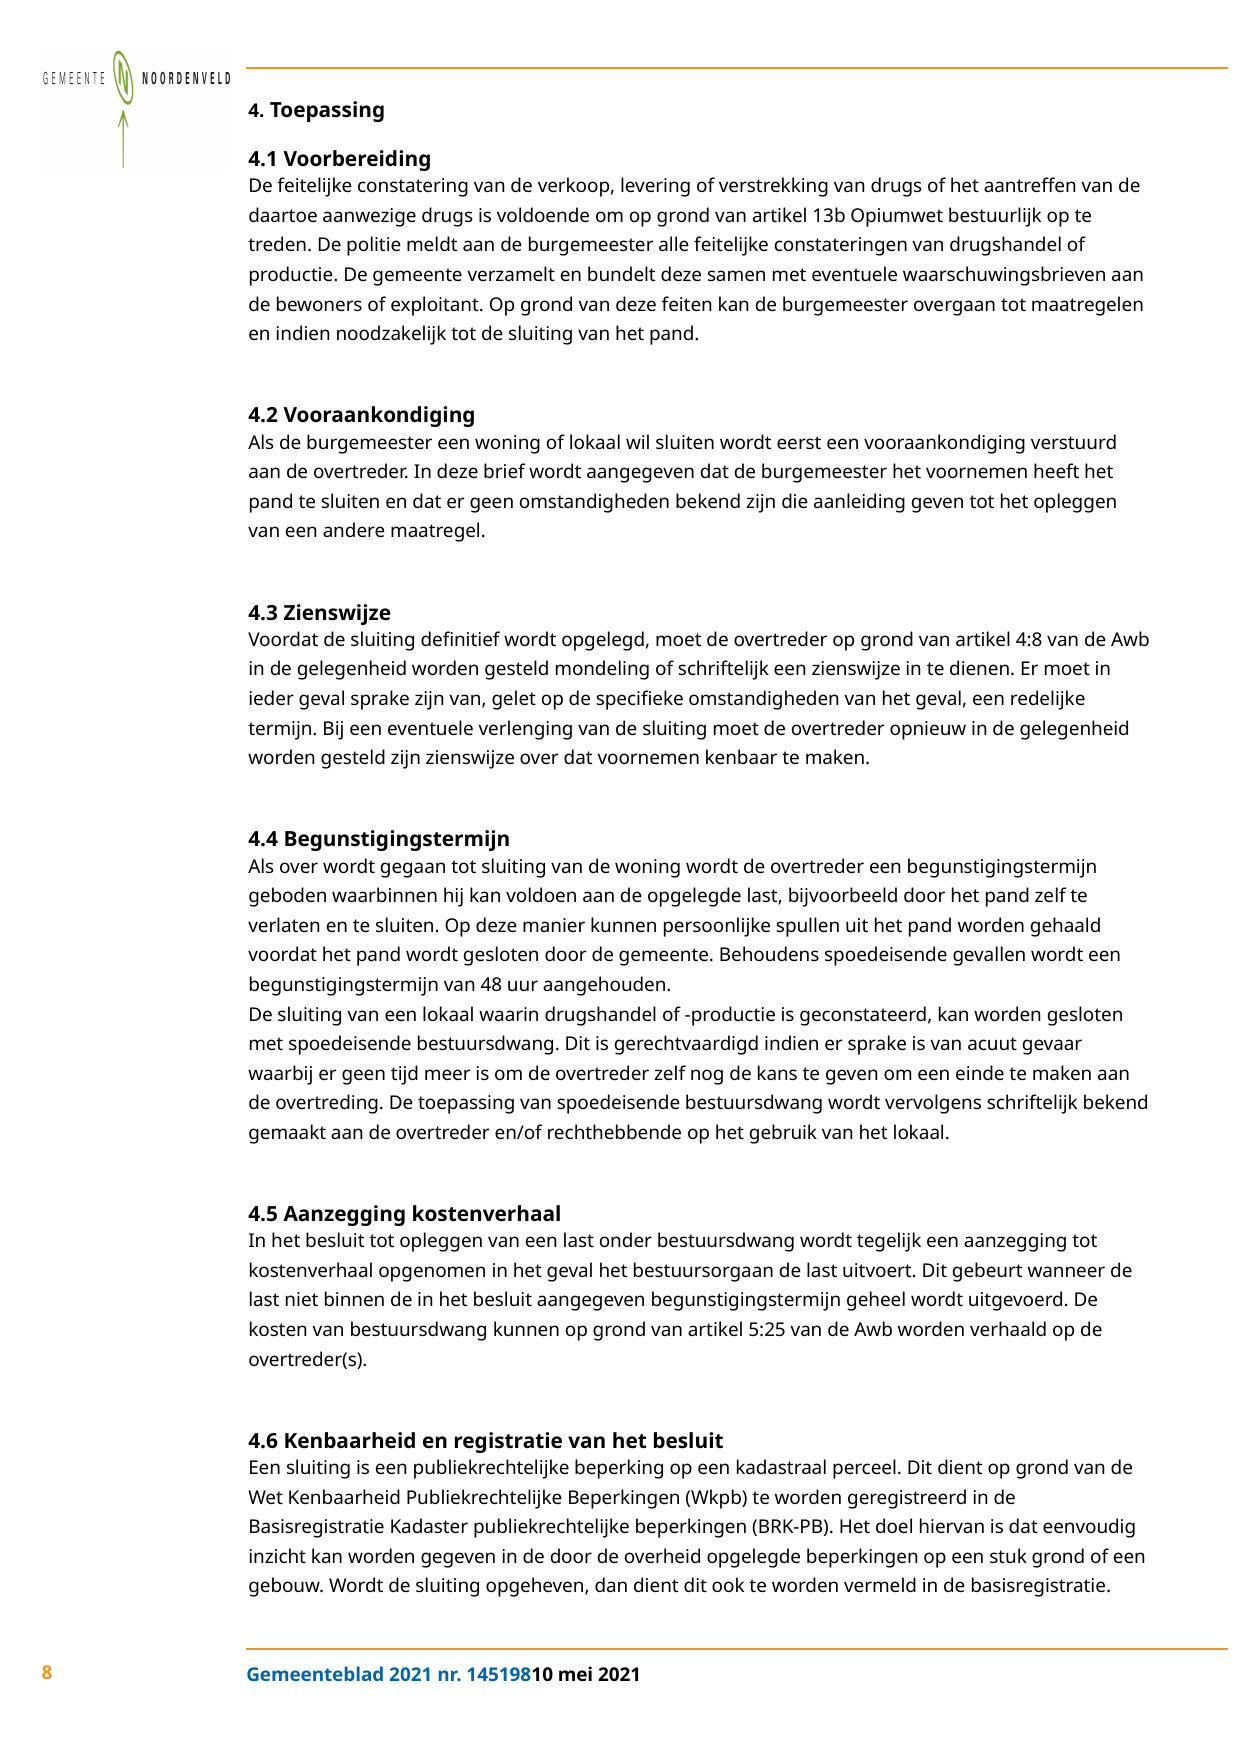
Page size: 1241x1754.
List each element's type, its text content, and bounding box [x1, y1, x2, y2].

text 4.2 Vooraankondiging [248, 400, 1152, 429]
text 4.4 Begunstigingstermijn [248, 824, 1152, 853]
text Als de burgemeester een woning of lokaal wil sluiten wordt eerst een vooraankondiging verstuurd aan de overtreder. In deze brief wordt aangegeven dat de burgemeester het voornemen heeft het pand te sluiten en dat er geen omstandigheden bekend zijn die aanleiding geven tot het opleggen van een andere maatregel. [248, 429, 1152, 543]
text Als over wordt gegaan tot sluiting van de woning wordt de overtreder een begunstigingstermijn geboden waarbinnen hij kan voldoen aan de opgelegde last, bijvoorbeeld door het pand zelf te verlaten en te sluiten. Op deze manier kunnen persoonlijke spullen uit het pand worden gehaald voordat het pand wordt gesloten door de gemeente. Behoudens spoedeisende gevallen wordt een begunstigingstermijn van 48 uur aangehouden. [248, 853, 1152, 997]
text 4.3 Zienswijze [248, 598, 1152, 626]
text De sluiting van een lokaal waarin drugshandel of -productie is geconstateerd, kan worden gesloten met spoedeisende bestuursdwang. Dit is gerechtvaardigd indien er sprake is van acuut gevaar waarbij er geen tijd meer is om de overtreder zelf nog de kans te geven om een einde te maken aan de overtreding. De toepassing van spoedeisende bestuursdwang wordt vervolgens schriftelijk bekend gemaakt aan de overtreder en/of rechthebbende op het gebruik van het lokaal. [248, 1001, 1152, 1145]
text Een sluiting is een publiekrechtelijke beperking op een kadastraal perceel. Dit dient op grond van de Wet Kenbaarheid Publiekrechtelijke Beperkingen (Wkpb) te worden geregistreerd in de Basisregistratie Kadaster publiekrechtelijke beperkingen (BRK-PB). Het doel hiervan is dat eenvoudig inzicht kan worden gegeven in de door de overheid opgelegde beperkingen op een stuk grond of een gebouw. Wordt de sluiting opgeheven, dan dient dit ook te worden vermeld in de basisregistratie. [248, 1454, 1152, 1598]
text 4.6 Kenbaarheid en registratie van het besluit [248, 1426, 1152, 1454]
text De feitelijke constatering van de verkoop, levering of verstrekking van drugs of het aantreffen van de daartoe aanwezige drugs is voldoende om op grond van artikel 13b Opiumwet bestuurlijk op te treden. De politie meldt aan de burgemeester alle feitelijke constateringen van drugshandel of productie. De gemeente verzamelt en bundelt deze samen met eventuele waarschuwingsbrieven aan de bewoners of exploitant. Op grond van deze feiten kan de burgemeester overgaan tot maatregelen en indien noodzakelijk tot de sluiting van het pand. [248, 172, 1152, 346]
text In het besluit tot opleggen van een last onder bestuursdwang wordt tegelijk een aanzegging tot kostenverhaal opgenomen in het geval het bestuursorgaan de last uitvoert. Dit gebeurt wanneer de last niet binnen de in het besluit aangegeven begunstigingstermijn geheel wordt uitgevoerd. De kosten van bestuursdwang kunnen op grond van artikel 5:25 van de Awb worden verhaald op de overtreder(s). [248, 1227, 1152, 1372]
text 4. Toepassing [248, 95, 1152, 123]
text 4.1 Voorbereiding [248, 144, 1152, 172]
text Voordat de sluiting definitief wordt opgelegd, moet de overtreder op grond van artikel 4:8 van de Awb in de gelegenheid worden gesteld mondeling of schriftelijk een zienswijze in te dienen. Er moet in ieder geval sprake zijn van, gelet op de specifieke omstandigheden van het geval, een redelijke termijn. Bij een eventuele verlenging van de sluiting moet de overtreder opnieuw in de gelegenheid worden gesteld zijn zienswijze over dat voornemen kenbaar te maken. [248, 626, 1152, 770]
text 4.5 Aanzegging kostenverhaal [248, 1199, 1152, 1227]
picture [41, 47, 231, 172]
